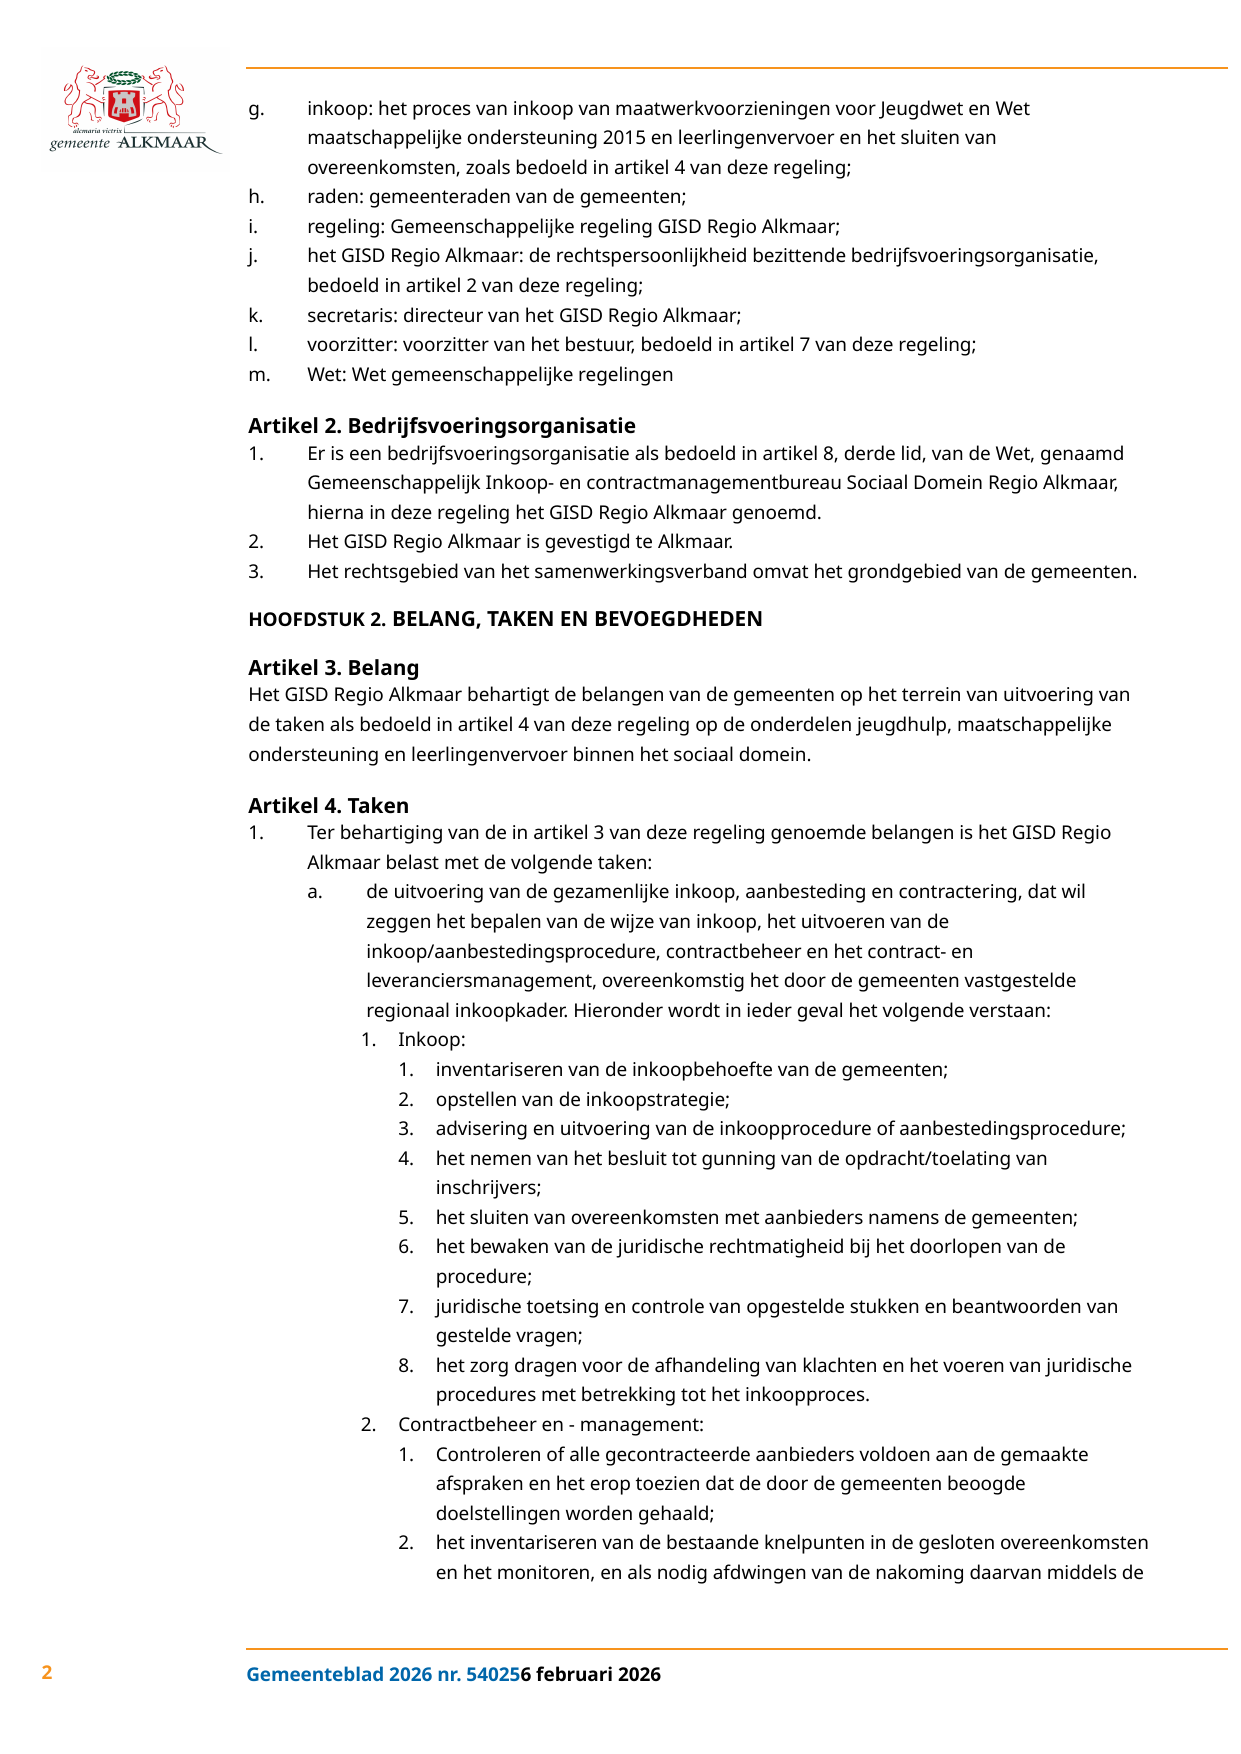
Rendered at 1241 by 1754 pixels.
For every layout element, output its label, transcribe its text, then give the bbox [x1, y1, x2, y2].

text Artikel 3. Belang [248, 653, 1152, 682]
list regeling: Gemeenschappelijke regeling GISD Regio Alkmaar; [248, 213, 1152, 239]
text Artikel 2. Bedrijfsvoeringsorganisatie [248, 411, 1152, 440]
list het inventariseren van de bestaande knelpunten in de gesloten overeenkomsten en het monitoren, en als nodig afdwingen van de nakoming daarvan middels de [398, 1529, 1152, 1585]
list Er is een bedrijfsvoeringsorganisatie als bedoeld in artikel 8, derde lid, van de Wet, genaamd Gemeenschappelijk Inkoop- en contractmanagementbureau Sociaal Domein Regio Alkmaar, hierna in deze regeling het GISD Regio Alkmaar genoemd. [248, 440, 1152, 525]
list Ter behartiging van de in artikel 3 van deze regeling genoemde belangen is het GISD Regio Alkmaar belast met de volgende taken: [248, 819, 1152, 875]
list juridische toetsing en controle van opgestelde stukken en beantwoorden van gestelde vragen; [398, 1293, 1152, 1348]
list het bewaken van de juridische rechtmatigheid bij het doorlopen van de procedure; [398, 1234, 1152, 1289]
list inkoop: het proces van inkoop van maatwerkvoorzieningen voor Jeugdwet en Wet maatschappelijke ondersteuning 2015 en leerlingenvervoer en het sluiten van overeenkomsten, zoals bedoeld in artikel 4 van deze regeling; [248, 95, 1152, 180]
list voorzitter: voorzitter van het bestuur, bedoeld in artikel 7 van deze regeling; [248, 331, 1152, 357]
list Controleren of alle gecontracteerde aanbieders voldoen aan de gemaakte afspraken en het erop toezien dat de door de gemeenten beoogde doelstellingen worden gehaald; [398, 1441, 1152, 1526]
list inventariseren van de inkoopbehoefte van de gemeenten; [398, 1056, 1152, 1082]
list het zorg dragen voor de afhandeling van klachten en het voeren van juridische procedures met betrekking tot het inkoopproces. [398, 1352, 1152, 1407]
list raden: gemeenteraden van de gemeenten; [248, 183, 1152, 209]
text Het GISD Regio Alkmaar behartigt de belangen van de gemeenten op het terrein van uitvoering van de taken als bedoeld in artikel 4 van deze regeling op de onderdelen jeugdhulp, maatschappelijke ondersteuning en leerlingenvervoer binnen het sociaal domein. [248, 682, 1152, 766]
text Artikel 4. Taken [248, 791, 1152, 819]
list het sluiten van overeenkomsten met aanbieders namens de gemeenten; [398, 1204, 1152, 1230]
list de uitvoering van de gezamenlijke inkoop, aanbesteding en contractering, dat wil zeggen het bepalen van de wijze van inkoop, het uitvoeren van de inkoop/aanbestedingsprocedure, contractbeheer en het contract- en leveranciersmanagement, overeenkomstig het door de gemeenten vastgestelde regionaal inkoopkader. Hieronder wordt in ieder geval het volgende verstaan: [307, 879, 1152, 1023]
list Het GISD Regio Alkmaar is gevestigd te Alkmaar. [248, 529, 1152, 554]
list Het rechtsgebied van het samenwerkingsverband omvat het grondgebied van de gemeenten. [248, 558, 1152, 584]
list het GISD Regio Alkmaar: de rechtspersoonlijkheid bezittende bedrijfsvoeringsorganisatie, bedoeld in artikel 2 van deze regeling; [248, 243, 1152, 298]
picture [41, 47, 231, 172]
list opstellen van de inkoopstrategie; [398, 1086, 1152, 1112]
text HOOFDSTUK 2. BELANG, TAKEN EN BEVOEGDHEDEN [248, 604, 1152, 632]
list Wet: Wet gemeenschappelijke regelingen [248, 361, 1152, 387]
list advisering en uitvoering van de inkoopprocedure of aanbestedingsprocedure; [398, 1115, 1152, 1141]
list het nemen van het besluit tot gunning van de opdracht/toelating van inschrijvers; [398, 1145, 1152, 1200]
list Inkoop: [361, 1027, 1152, 1052]
list secretaris: directeur van het GISD Regio Alkmaar; [248, 302, 1152, 328]
list Contractbeheer en - management: [361, 1411, 1152, 1437]
